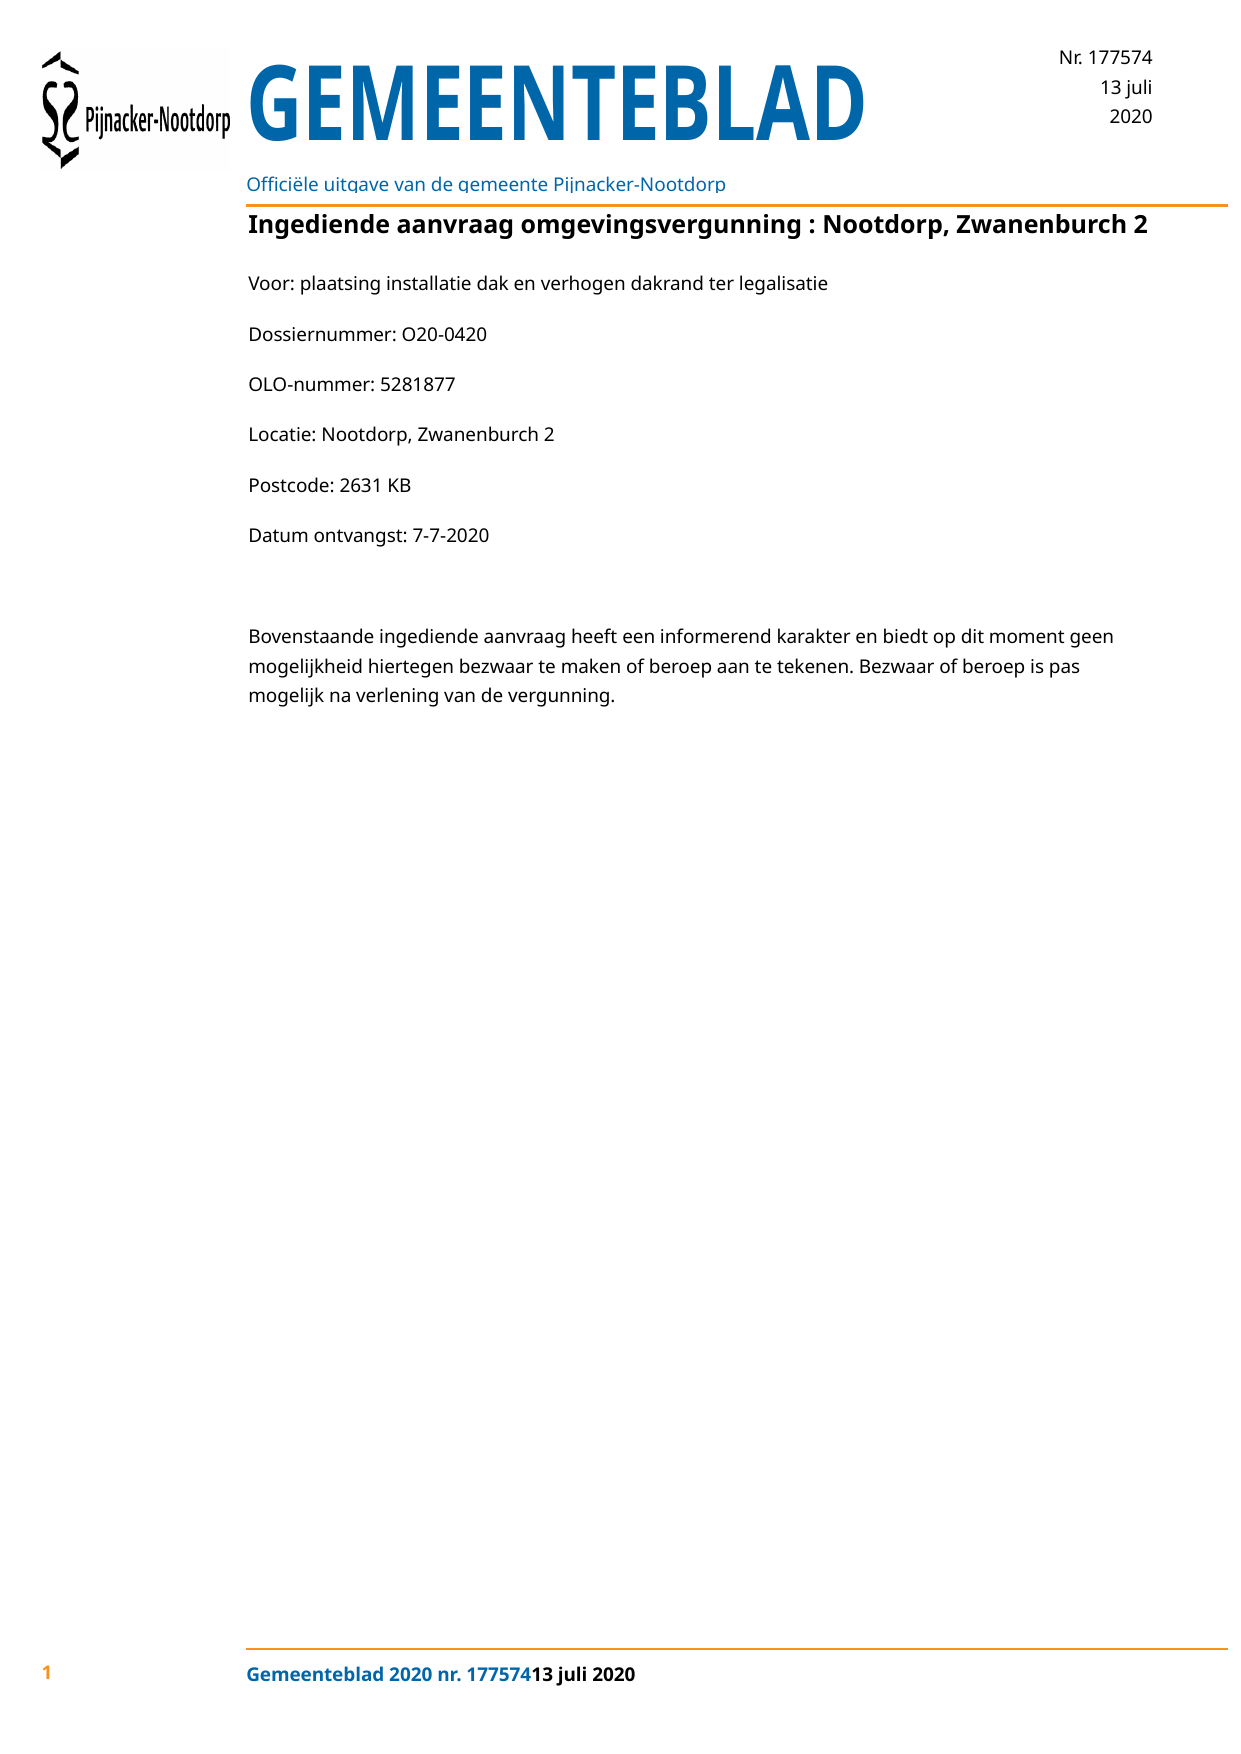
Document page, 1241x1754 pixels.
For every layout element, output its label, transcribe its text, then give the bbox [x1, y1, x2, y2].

text Voor: plaatsing installatie dak en verhogen dakrand ter legalisatie [248, 270, 1152, 296]
text OLO-nummer: 5281877 [248, 371, 1152, 397]
text Bovenstaande ingediende aanvraag heeft een informerend karakter en biedt op dit moment geen mogelijkheid hiertegen bezwaar te maken of beroep aan te tekenen. Bezwaar of beroep is pas mogelijk na verlening van de vergunning. [248, 623, 1152, 708]
text Datum ontvangst: 7-7-2020 [248, 522, 1152, 548]
text Locatie: Nootdorp, Zwanenburch 2 [248, 422, 1152, 447]
text Postcode: 2631 KB [248, 472, 1152, 498]
picture [41, 47, 231, 172]
text Dossiernummer: O20-0420 [248, 321, 1152, 346]
text Ingediende aanvraag omgevingsvergunning : Nootdorp, Zwanenburch 2 [248, 207, 1152, 241]
